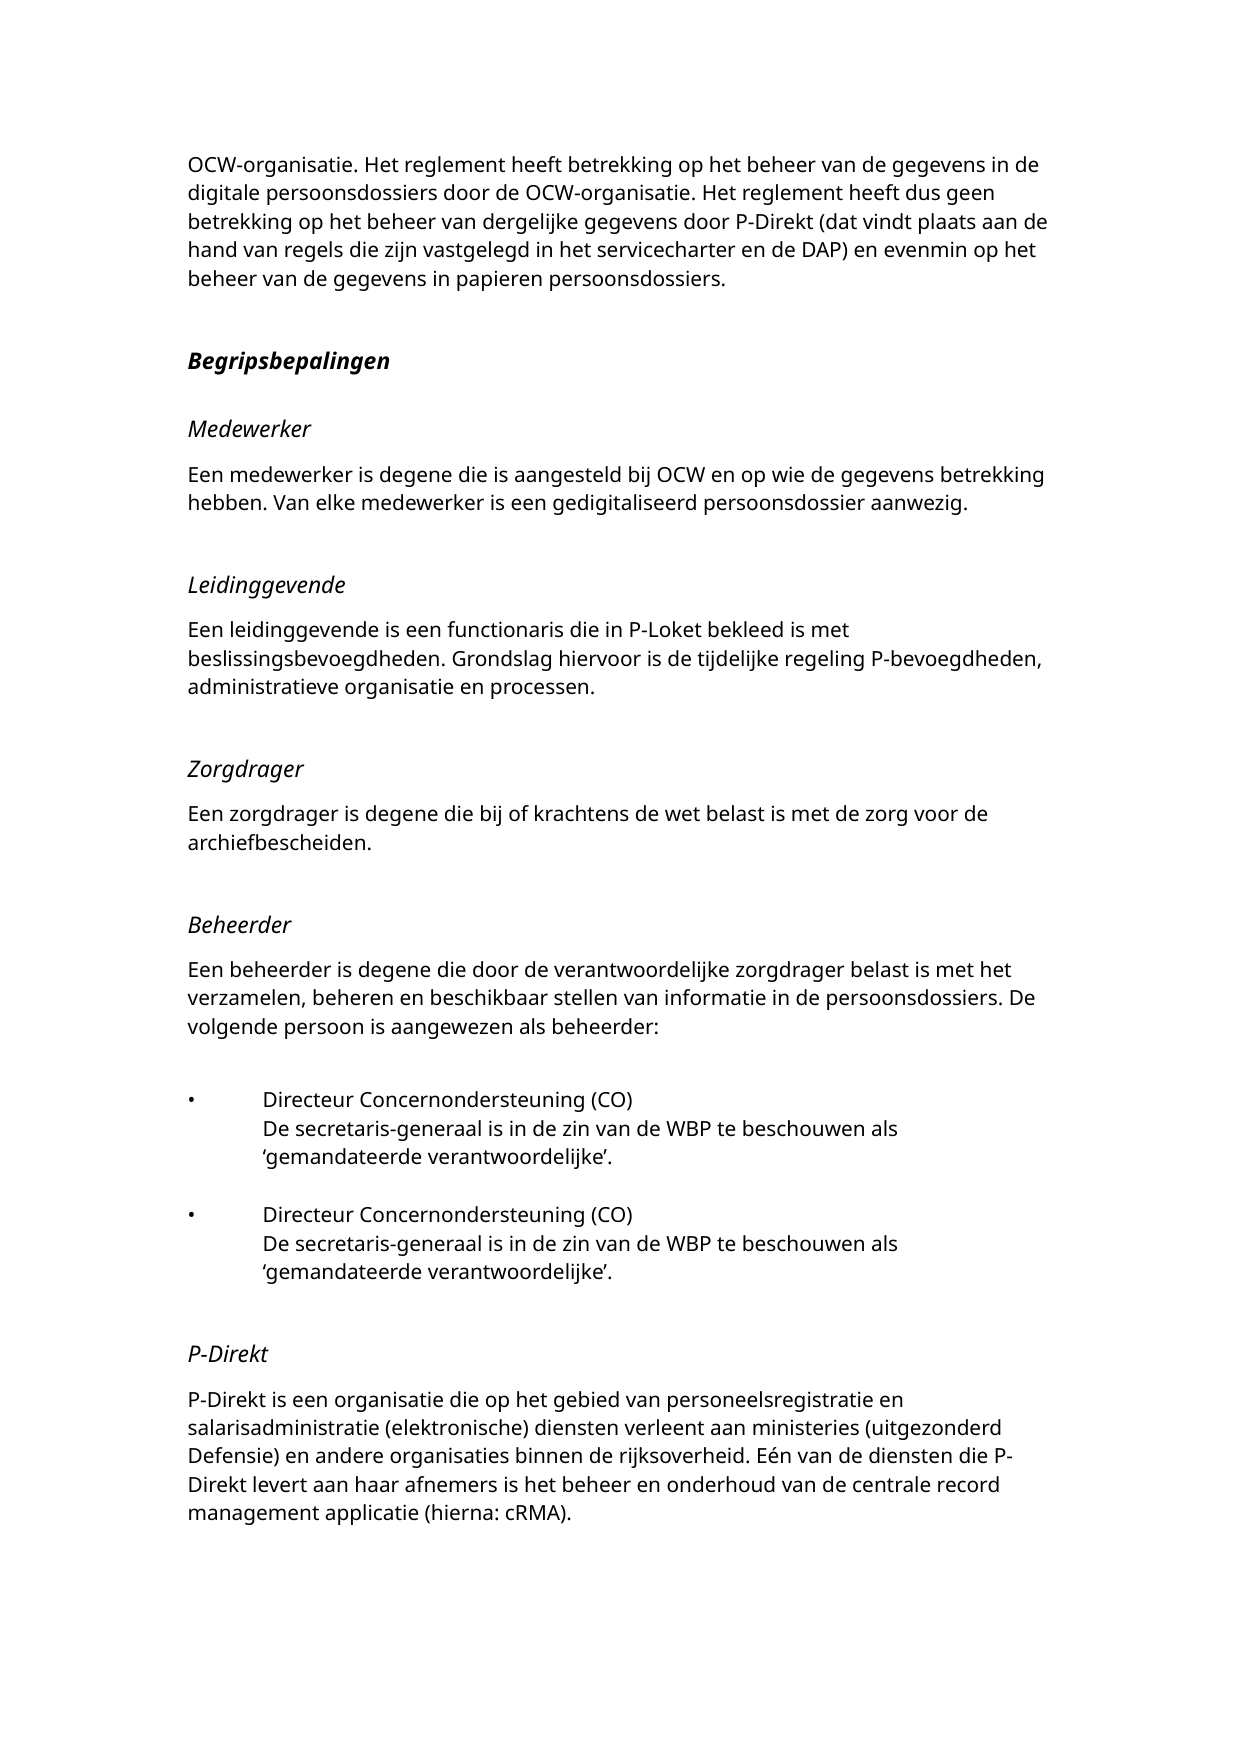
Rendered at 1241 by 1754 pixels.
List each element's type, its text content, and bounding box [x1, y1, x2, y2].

subtitle Medewerker [187, 413, 1053, 445]
subtitle Zorgdrager [187, 753, 1053, 784]
list Directeur Concernondersteuning (CO) [187, 1201, 1053, 1229]
text Een leidinggevende is een functionaris die in P-Loket bekleed is met beslissingsbevoegdheden. Grondslag hiervoor is de tijdelijke regeling P-bevoegdheden, administratieve organisatie en processen. [187, 615, 1053, 701]
text Een beheerder is degene die door de verantwoordelijke zorgdrager belast is met het verzamelen, beheren en beschikbaar stellen van informatie in de persoonsdossiers. De volgende persoon is aangewezen als beheerder: [187, 955, 1053, 1040]
subtitle Beheerder [187, 909, 1053, 940]
text Een zorgdrager is degene die bij of krachtens de wet belast is met de zorg voor de archiefbescheiden. [187, 799, 1053, 856]
list De secretaris-generaal is in de zin van de WBP te beschouwen als ‘gemandateerde verantwoordelijke’. [187, 1229, 1053, 1286]
subtitle Leidinggevende [187, 569, 1053, 600]
subtitle P-Direkt [187, 1338, 1053, 1370]
list De secretaris-generaal is in de zin van de WBP te beschouwen als ‘gemandateerde verantwoordelijke’. [187, 1114, 1053, 1171]
list Directeur Concernondersteuning (CO) [187, 1085, 1053, 1114]
text P-Direkt is een organisatie die op het gebied van personeelsregistratie en salarisadministratie (elektronische) diensten verleent aan ministeries (uitgezonderd Defensie) en andere organisaties binnen de rijksoverheid. Eén van de diensten die P-Direkt levert aan haar afnemers is het beheer en onderhoud van de centrale record management applicatie (hierna: cRMA). [187, 1385, 1053, 1527]
text OCW-organisatie. Het reglement heeft betrekking op het beheer van de gegevens in de digitale persoonsdossiers door de OCW-organisatie. Het reglement heeft dus geen betrekking op het beheer van dergelijke gegevens door P-Direkt (dat vindt plaats aan de hand van regels die zijn vastgelegd in het servicecharter en de DAP) en evenmin op het beheer van de gegevens in papieren persoonsdossiers. [187, 150, 1053, 292]
subtitle Begripsbepalingen [187, 345, 1053, 376]
text Een medewerker is degene die is aangesteld bij OCW en op wie de gegevens betrekking hebben. Van elke medewerker is een gedigitaliseerd persoonsdossier aanwezig. [187, 460, 1053, 517]
